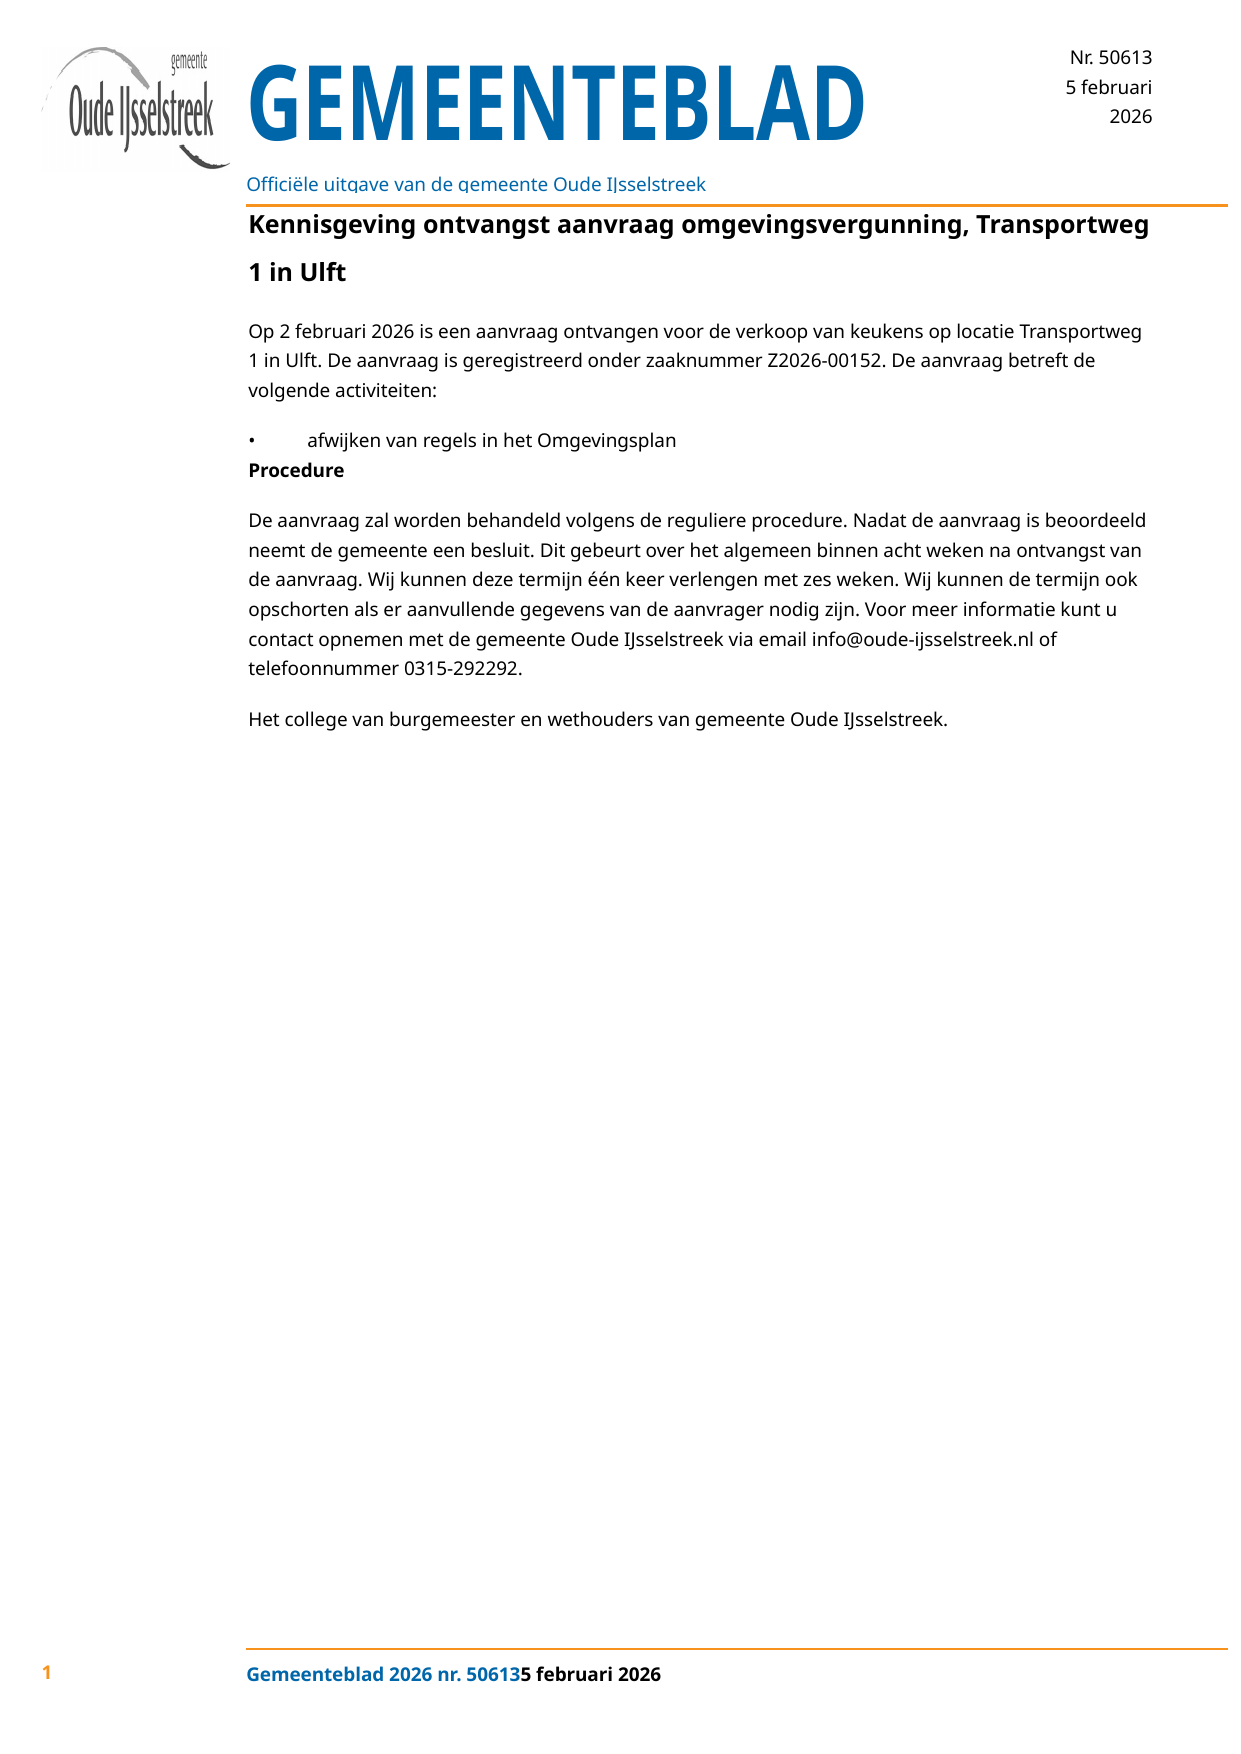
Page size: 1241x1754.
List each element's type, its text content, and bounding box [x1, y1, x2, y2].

text Procedure [248, 457, 1152, 483]
text Kennisgeving ontvangst aanvraag omgevingsvergunning, Transportweg 1 in Ulft [248, 207, 1152, 288]
text De aanvraag zal worden behandeld volgens de reguliere procedure. Nadat de aanvraag is beoordeeld neemt de gemeente een besluit. Dit gebeurt over het algemeen binnen acht weken na ontvangst van de aanvraag. Wij kunnen deze termijn één keer verlengen met zes weken. Wij kunnen de termijn ook opschorten als er aanvullende gegevens van de aanvrager nodig zijn. Voor meer informatie kunt u contact opnemen met de gemeente Oude IJsselstreek via email info@oude-ijsselstreek.nl of telefoonnummer 0315-292292. [248, 507, 1152, 681]
text Op 2 februari 2026 is een aanvraag ontvangen voor de verkoop van keukens op locatie Transportweg 1 in Ulft. De aanvraag is geregistreerd onder zaaknummer Z2026-00152. De aanvraag betreft de volgende activiteiten: [248, 318, 1152, 403]
picture [41, 47, 231, 172]
list afwijken van regels in het Omgevingsplan [248, 427, 1152, 453]
text Het college van burgemeester en wethouders van gemeente Oude IJsselstreek. [248, 706, 1152, 732]
